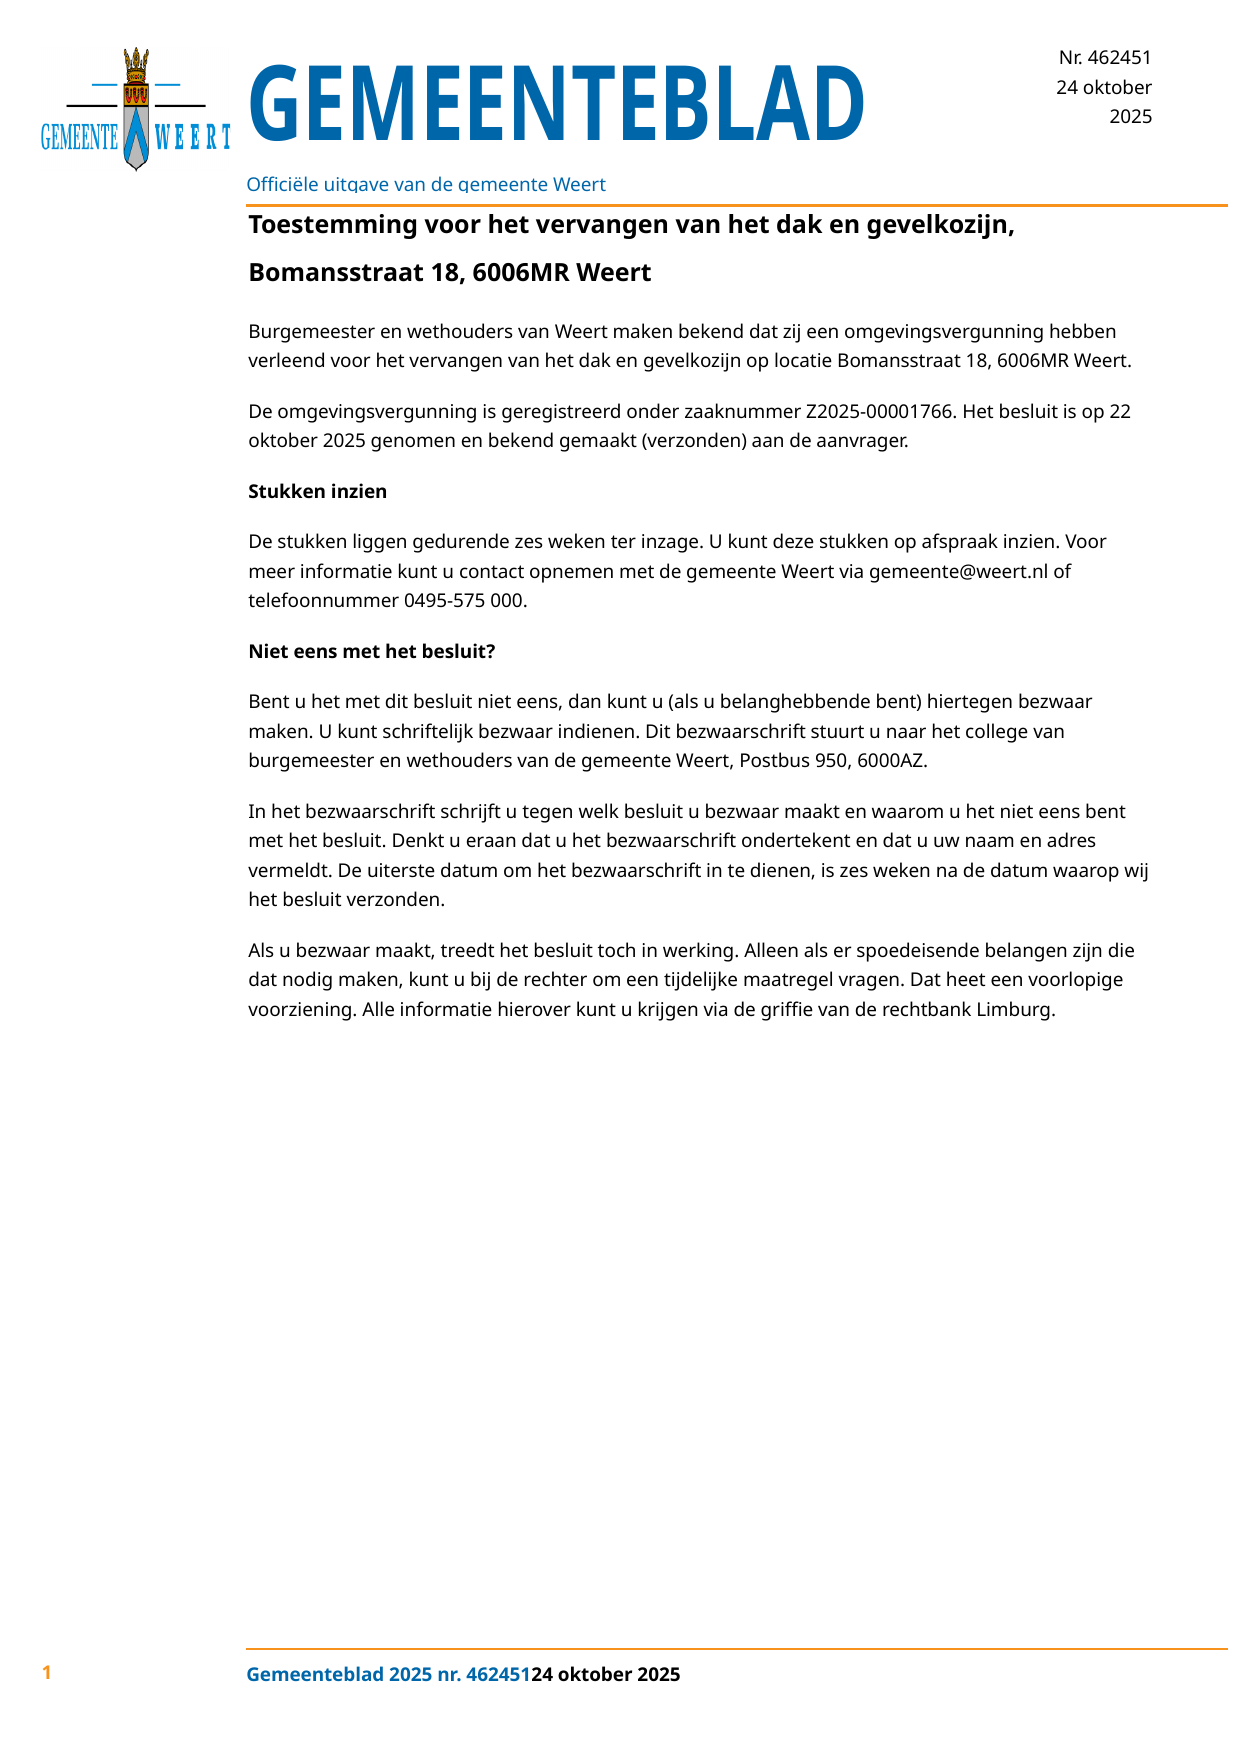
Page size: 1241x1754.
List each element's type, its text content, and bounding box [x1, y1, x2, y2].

text Bent u het met dit besluit niet eens, dan kunt u (als u belanghebbende bent) hiertegen bezwaar maken. U kunt schriftelijk bezwaar indienen. Dit bezwaarschrift stuurt u naar het college van burgemeester en wethouders van de gemeente Weert, Postbus 950, 6000AZ. [248, 688, 1152, 773]
text De omgevingsvergunning is geregistreerd onder zaaknummer Z2025-00001766. Het besluit is op 22 oktober 2025 genomen en bekend gemaakt (verzonden) aan de aanvrager. [248, 398, 1152, 453]
text Als u bezwaar maakt, treedt het besluit toch in werking. Alleen als er spoedeisende belangen zijn die dat nodig maken, kunt u bij de rechter om een tijdelijke maatregel vragen. Dat heet een voorlopige voorziening. Alle informatie hierover kunt u krijgen via de griffie van de rechtbank Limburg. [248, 937, 1152, 1022]
text Niet eens met het besluit? [248, 638, 1152, 664]
text Toestemming voor het vervangen van het dak en gevelkozijn, Bomansstraat 18, 6006MR Weert [248, 207, 1152, 288]
text De stukken liggen gedurende zes weken ter inzage. U kunt deze stukken op afspraak inzien. Voor meer informatie kunt u contact opnemen met de gemeente Weert via gemeente@weert.nl of telefoonnummer 0495-575 000. [248, 528, 1152, 613]
text Stukken inzien [248, 478, 1152, 504]
text In het bezwaarschrift schrijft u tegen welk besluit u bezwaar maakt en waarom u het niet eens bent met het besluit. Denkt u eraan dat u het bezwaarschrift ondertekent en dat u uw naam en adres vermeldt. De uiterste datum om het bezwaarschrift in te dienen, is zes weken na de datum waarop wij het besluit verzonden. [248, 798, 1152, 912]
picture [41, 47, 231, 172]
text Burgemeester en wethouders van Weert maken bekend dat zij een omgevingsvergunning hebben verleend voor het vervangen van het dak en gevelkozijn op locatie Bomansstraat 18, 6006MR Weert. [248, 318, 1152, 373]
